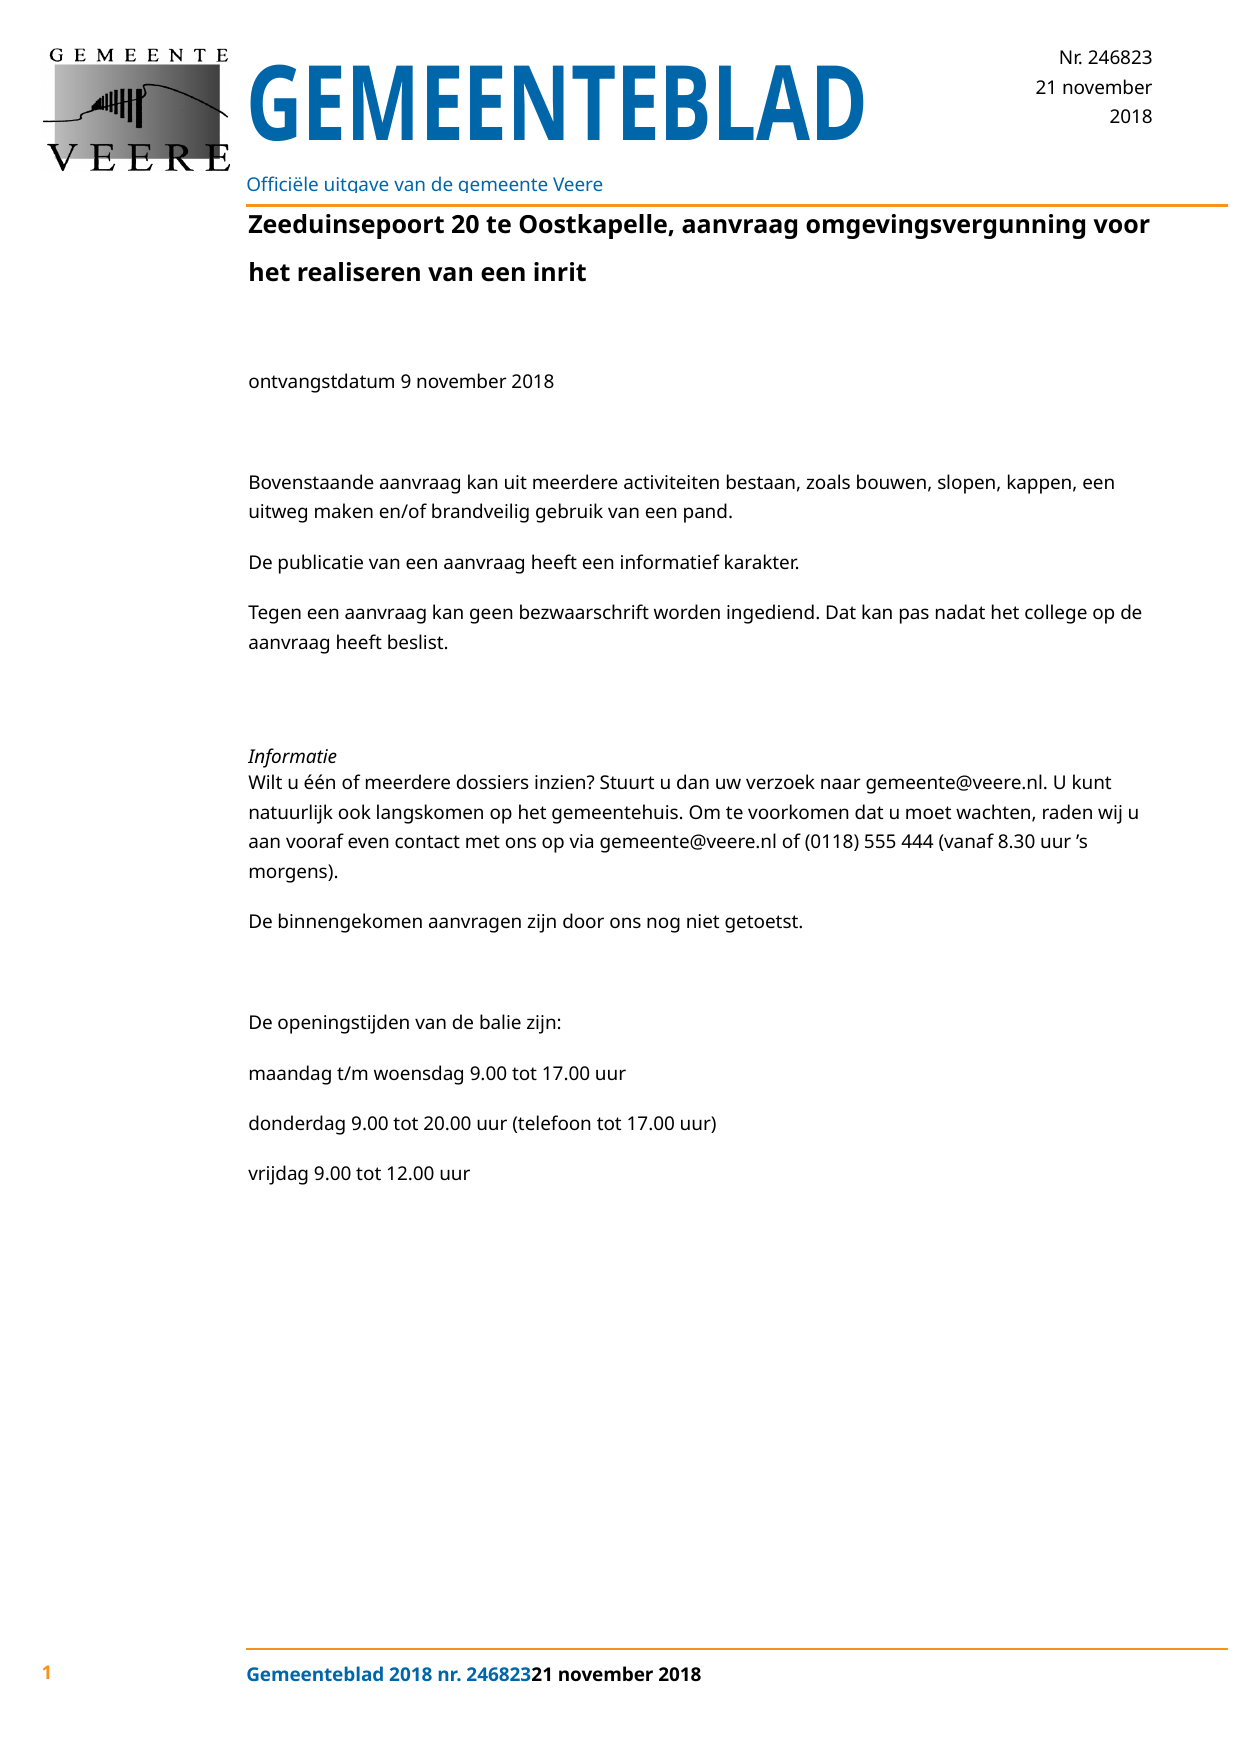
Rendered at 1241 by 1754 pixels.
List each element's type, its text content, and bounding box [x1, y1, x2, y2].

text De binnengekomen aanvragen zijn door ons nog niet getoetst. [248, 908, 1152, 934]
text donderdag 9.00 tot 20.00 uur (telefoon tot 17.00 uur) [248, 1110, 1152, 1136]
text De openingstijden van de balie zijn: [248, 1009, 1152, 1035]
text Wilt u één of meerdere dossiers inzien? Stuurt u dan uw verzoek naar gemeente@veere.nl. U kunt natuurlijk ook langskomen op het gemeentehuis. Om te voorkomen dat u moet wachten, raden wij u aan vooraf even contact met ons op via gemeente@veere.nl of (0118) 555 444 (vanaf 8.30 uur ’s morgens). [248, 769, 1152, 884]
text Bovenstaande aanvraag kan uit meerdere activiteiten bestaan, zoals bouwen, slopen, kappen, een uitweg maken en/of brandveilig gebruik van een pand. [248, 469, 1152, 524]
picture [41, 47, 231, 172]
text Tegen een aanvraag kan geen bezwaarschrift worden ingediend. Dat kan pas nadat het college op de aanvraag heeft beslist. [248, 599, 1152, 655]
text De publicatie van een aanvraag heeft een informatief karakter. [248, 549, 1152, 575]
text vrijdag 9.00 tot 12.00 uur [248, 1161, 1152, 1186]
text maandag t/m woensdag 9.00 tot 17.00 uur [248, 1060, 1152, 1085]
text Informatie [248, 743, 1152, 769]
text Zeeduinsepoort 20 te Oostkapelle, aanvraag omgevingsvergunning voor het realiseren van een inrit [248, 207, 1152, 288]
text ontvangstdatum 9 november 2018 [248, 368, 1152, 394]
